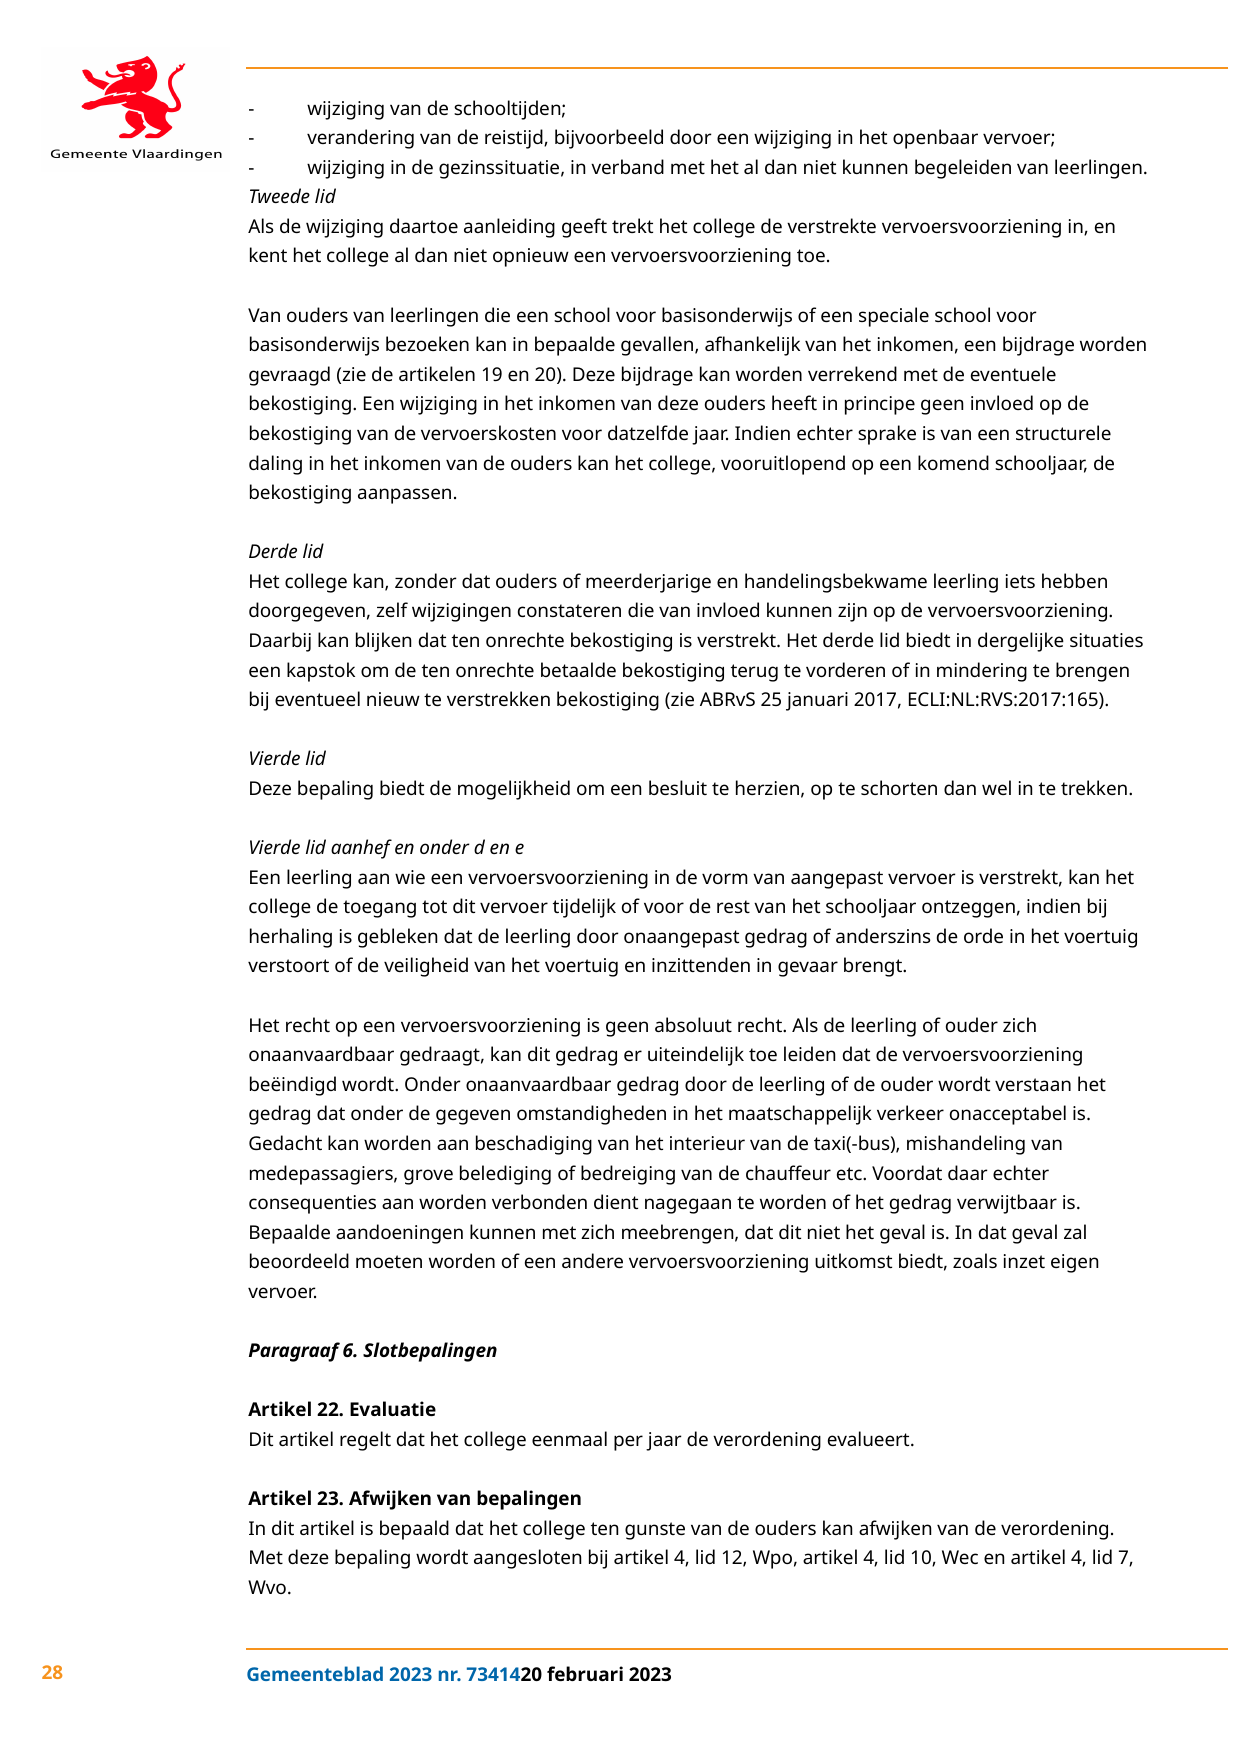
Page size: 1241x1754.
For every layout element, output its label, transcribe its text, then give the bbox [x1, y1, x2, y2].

list wijziging van de schooltijden; [248, 95, 1152, 121]
text Artikel 22. Evaluatie [248, 1396, 1152, 1422]
text Vierde lid [248, 746, 1152, 771]
text Het recht op een vervoersvoorziening is geen absoluut recht. Als de leerling of ouder zich onaanvaardbaar gedraagt, kan dit gedrag er uiteindelijk toe leiden dat de vervoersvoorziening beëindigd wordt. Onder onaanvaardbaar gedrag door de leerling of de ouder wordt verstaan het gedrag dat onder de gegeven omstandigheden in het maatschappelijk verkeer onacceptabel is. Gedacht kan worden aan beschadiging van het interieur van de taxi(-bus), mishandeling van medepassagiers, grove belediging of bedreiging van de chauffeur etc. Voordat daar echter consequenties aan worden verbonden dient nagegaan te worden of het gedrag verwijtbaar is. Bepaalde aandoeningen kunnen met zich meebrengen, dat dit niet het geval is. In dat geval zal beoordeeld moeten worden of een andere vervoersvoorziening uitkomst biedt, zoals inzet eigen vervoer. [248, 1012, 1152, 1304]
text Als de wijziging daartoe aanleiding geeft trekt het college de verstrekte vervoersvoorziening in, en kent het college al dan niet opnieuw een vervoersvoorziening toe. [248, 213, 1152, 268]
text Deze bepaling biedt de mogelijkheid om een besluit te herzien, op te schorten dan wel in te trekken. [248, 775, 1152, 801]
text Vierde lid aanhef en onder d en e [248, 834, 1152, 860]
list wijziging in de gezinssituatie, in verband met het al dan niet kunnen begeleiden van leerlingen. [248, 154, 1152, 180]
text Dit artikel regelt dat het college eenmaal per jaar de verordening evalueert. [248, 1426, 1152, 1452]
text Het college kan, zonder dat ouders of meerderjarige en handelingsbekwame leerling iets hebben doorgegeven, zelf wijzigingen constateren die van invloed kunnen zijn op de vervoersvoorziening. Daarbij kan blijken dat ten onrechte bekostiging is verstrekt. Het derde lid biedt in dergelijke situaties een kapstok om de ten onrechte betaalde bekostiging terug te vorderen of in mindering te brengen bij eventueel nieuw te verstrekken bekostiging (zie ABRvS 25 januari 2017, ECLI:NL:RVS:2017:165). [248, 568, 1152, 712]
text Derde lid [248, 538, 1152, 564]
text Tweede lid [248, 183, 1152, 209]
list verandering van de reistijd, bijvoorbeeld door een wijziging in het openbaar vervoer; [248, 124, 1152, 150]
text Van ouders van leerlingen die een school voor basisonderwijs of een speciale school voor basisonderwijs bezoeken kan in bepaalde gevallen, afhankelijk van het inkomen, een bijdrage worden gevraagd (zie de artikelen 19 en 20). Deze bijdrage kan worden verrekend met de eventuele bekostiging. Een wijziging in het inkomen van deze ouders heeft in principe geen invloed op de bekostiging van de vervoerskosten voor datzelfde jaar. Indien echter sprake is van een structurele daling in het inkomen van de ouders kan het college, vooruitlopend op een komend schooljaar, de bekostiging aanpassen. [248, 302, 1152, 505]
text Een leerling aan wie een vervoersvoorziening in de vorm van aangepast vervoer is verstrekt, kan het college de toegang tot dit vervoer tijdelijk of voor de rest van het schooljaar ontzeggen, indien bij herhaling is gebleken dat de leerling door onaangepast gedrag of anderszins de orde in het voertuig verstoort of de veiligheid van het voertuig en inzittenden in gevaar brengt. [248, 864, 1152, 978]
text In dit artikel is bepaald dat het college ten gunste van de ouders kan afwijken van de verordening. Met deze bepaling wordt aangesloten bij artikel 4, lid 12, Wpo, artikel 4, lid 10, Wec en artikel 4, lid 7, Wvo. [248, 1515, 1152, 1600]
text Paragraaf 6. Slotbepalingen [248, 1337, 1152, 1363]
text Artikel 23. Afwijken van bepalingen [248, 1485, 1152, 1511]
picture [41, 47, 231, 172]
